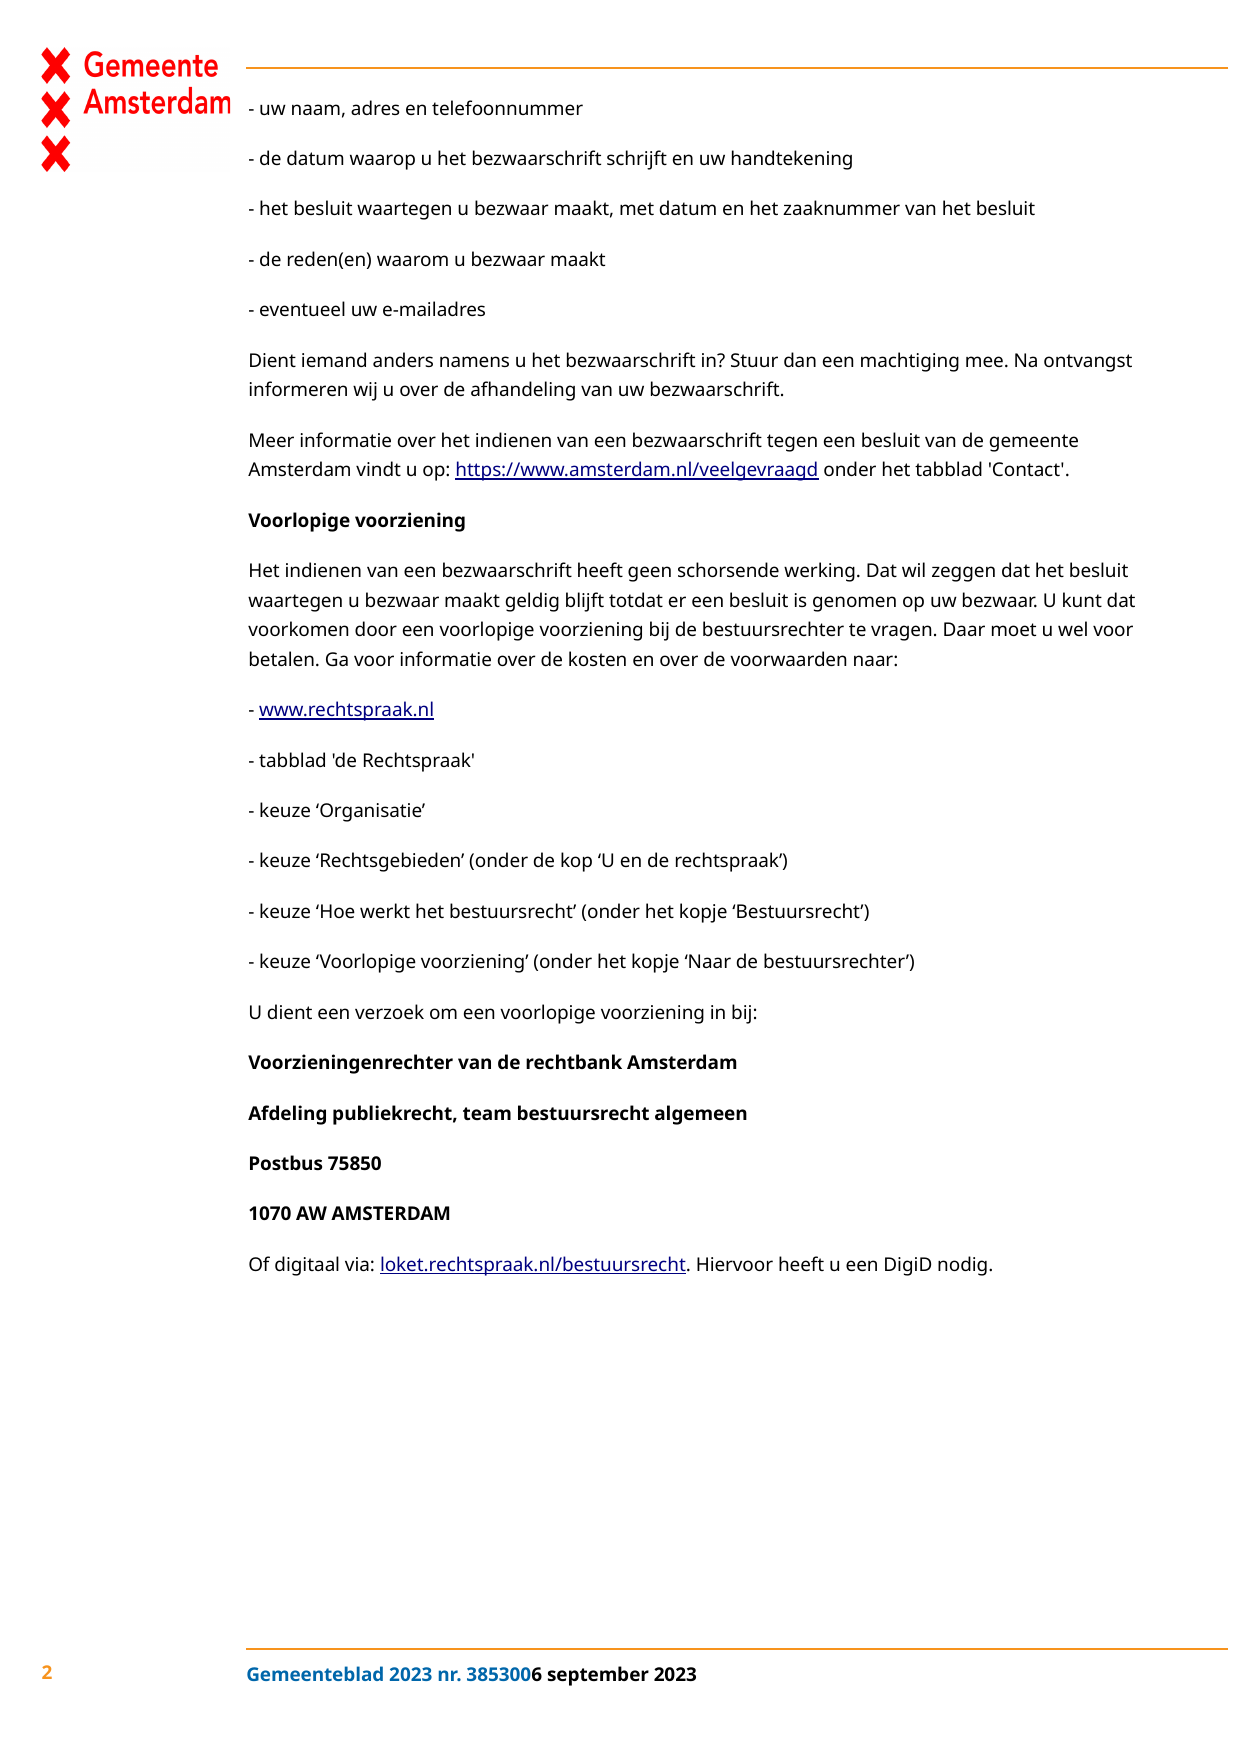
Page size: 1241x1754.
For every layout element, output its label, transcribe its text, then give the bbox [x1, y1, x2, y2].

text Afdeling publiekrecht, team bestuursrecht algemeen [248, 1100, 1152, 1126]
text Dient iemand anders namens u het bezwaarschrift in? Stuur dan een machtiging mee. Na ontvangst informeren wij u over de afhandeling van uw bezwaarschrift. [248, 347, 1152, 402]
text - keuze ‘Voorlopige voorziening’ (onder het kopje ‘Naar de bestuursrechter’) [248, 948, 1152, 974]
text 1070 AW AMSTERDAM [248, 1201, 1152, 1226]
text - keuze ‘Rechtsgebieden’ (onder de kop ‘U en de rechtspraak’) [248, 848, 1152, 873]
text - tabblad 'de Rechtspraak' [248, 747, 1152, 773]
text Het indienen van een bezwaarschrift heeft geen schorsende werking. Dat wil zeggen dat het besluit waartegen u bezwaar maakt geldig blijft totdat er een besluit is genomen op uw bezwaar. U kunt dat voorkomen door een voorlopige voorziening bij de bestuursrechter te vragen. Daar moet u wel voor betalen. Ga voor informatie over de kosten en over de voorwaarden naar: [248, 557, 1152, 672]
text Voorzieningenrechter van de rechtbank Amsterdam [248, 1049, 1152, 1075]
text Meer informatie over het indienen van een bezwaarschrift tegen een besluit van de gemeente Amsterdam vindt u op: https://www.amsterdam.nl/veelgevraagd onder het tabblad 'Contact'. [248, 427, 1152, 482]
text - eventueel uw e-mailadres [248, 296, 1152, 322]
text Postbus 75850 [248, 1150, 1152, 1176]
picture [41, 47, 231, 172]
text - keuze ‘Hoe werkt het bestuursrecht’ (onder het kopje ‘Bestuursrecht’) [248, 898, 1152, 924]
text - het besluit waartegen u bezwaar maakt, met datum en het zaaknummer van het besluit [248, 196, 1152, 221]
text - de reden(en) waarom u bezwaar maakt [248, 246, 1152, 272]
text Voorlopige voorziening [248, 507, 1152, 533]
text Of digitaal via: loket.rechtspraak.nl/bestuursrecht. Hiervoor heeft u een DigiD nodig. [248, 1251, 1152, 1277]
text - www.rechtspraak.nl [248, 696, 1152, 722]
text - de datum waarop u het bezwaarschrift schrijft en uw handtekening [248, 145, 1152, 171]
text - uw naam, adres en telefoonnummer [248, 95, 1152, 121]
text - keuze ‘Organisatie’ [248, 797, 1152, 823]
text U dient een verzoek om een voorlopige voorziening in bij: [248, 999, 1152, 1025]
